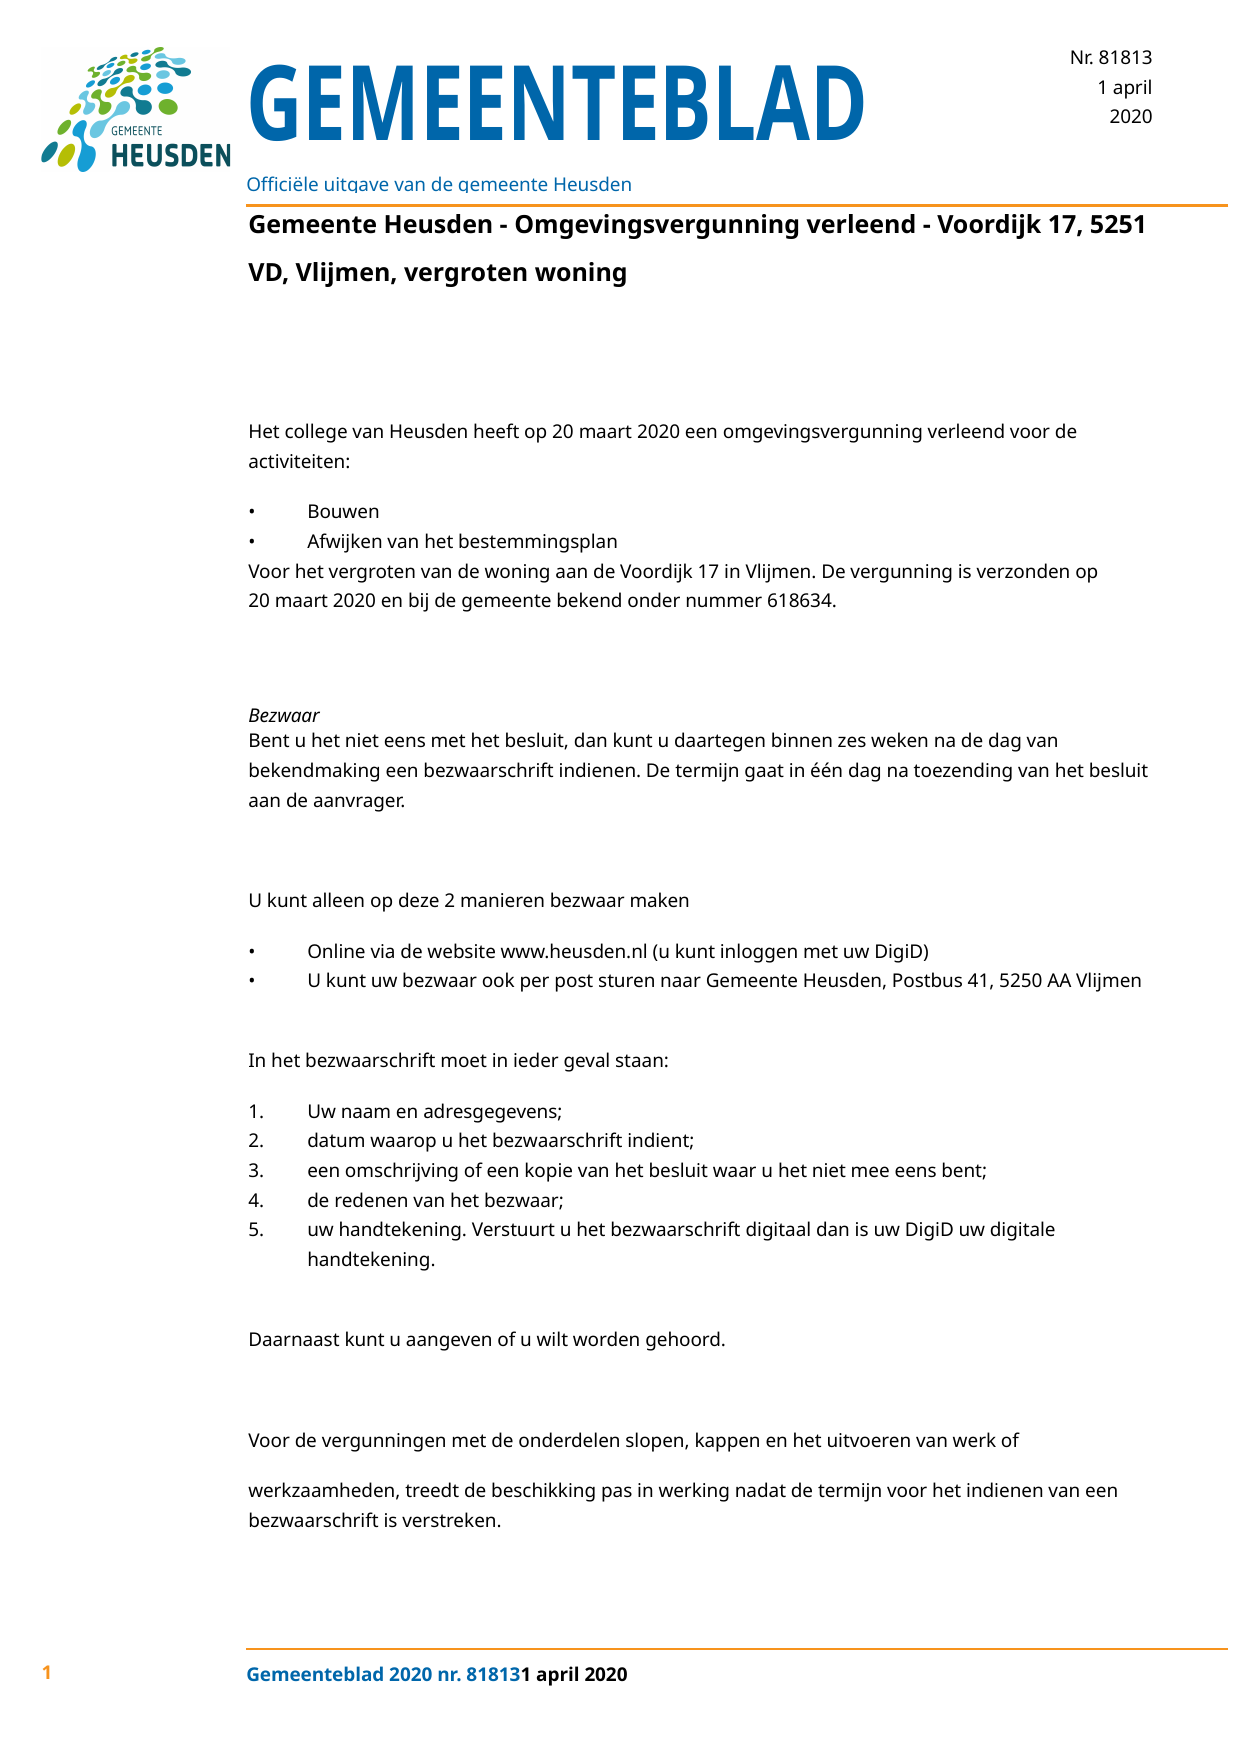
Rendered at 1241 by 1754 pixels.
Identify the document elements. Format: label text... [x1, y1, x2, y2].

list datum waarop u het bezwaarschrift indient; [248, 1128, 1152, 1153]
list U kunt uw bezwaar ook per post sturen naar Gemeente Heusden, Postbus 41, 5250 AA Vlijmen [248, 968, 1152, 993]
text U kunt alleen op deze 2 manieren bezwaar maken [248, 888, 1152, 913]
picture [41, 47, 231, 172]
text Bezwaar [248, 702, 1152, 728]
list Online via de website www.heusden.nl (u kunt inloggen met uw DigiD) [248, 938, 1152, 964]
text Voor de vergunningen met de onderdelen slopen, kappen en het uitvoeren van werk of [248, 1427, 1152, 1452]
list Afwijken van het bestemmingsplan [248, 528, 1152, 554]
list uw handtekening. Verstuurt u het bezwaarschrift digitaal dan is uw DigiD uw digitale handtekening. [248, 1216, 1152, 1272]
text Bent u het niet eens met het besluit, dan kunt u daartegen binnen zes weken na de dag van bekendmaking een bezwaarschrift indienen. De termijn gaat in één dag na toezending van het besluit aan de aanvrager. [248, 728, 1152, 812]
text Daarnaast kunt u aangeven of u wilt worden gehoord. [248, 1326, 1152, 1352]
text In het bezwaarschrift moet in ieder geval staan: [248, 1048, 1152, 1073]
list de redenen van het bezwaar; [248, 1187, 1152, 1212]
list Bouwen [248, 499, 1152, 524]
list een omschrijving of een kopie van het besluit waar u het niet mee eens bent; [248, 1157, 1152, 1183]
text Voor het vergroten van de woning aan de Voordijk 17 in Vlijmen. De vergunning is verzonden op 20 maart 2020 en bij de gemeente bekend onder nummer 618634. [248, 558, 1152, 613]
text werkzaamheden, treedt de beschikking pas in werking nadat de termijn voor het indienen van een bezwaarschrift is verstreken. [248, 1477, 1152, 1532]
text Gemeente Heusden - Omgevingsvergunning verleend - Voordijk 17, 5251 VD, Vlijmen, vergroten woning [248, 207, 1152, 288]
list Uw naam en adresgegevens; [248, 1098, 1152, 1124]
text Het college van Heusden heeft op 20 maart 2020 een omgevingsvergunning verleend voor de activiteiten: [248, 419, 1152, 474]
